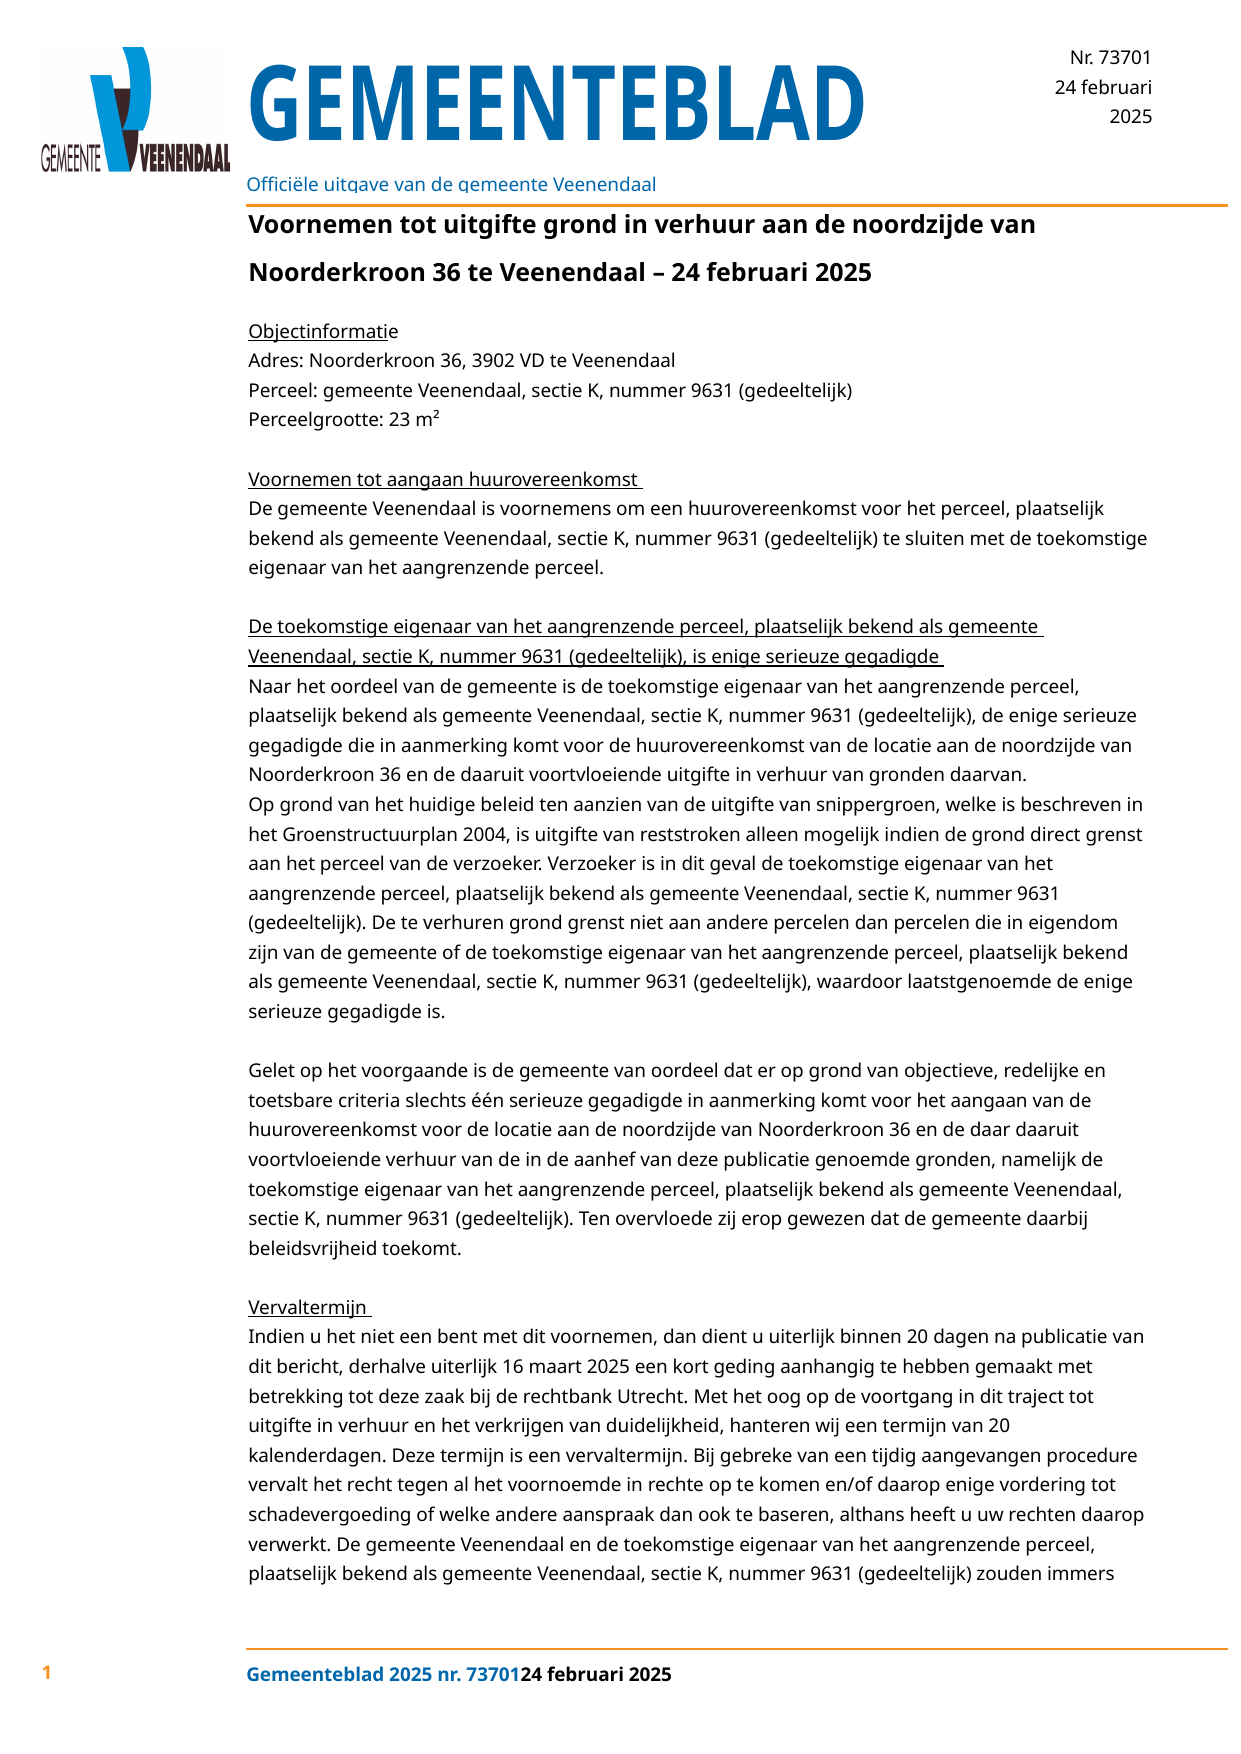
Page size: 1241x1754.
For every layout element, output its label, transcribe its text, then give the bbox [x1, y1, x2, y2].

text Voornemen tot uitgifte grond in verhuur aan de noordzijde van Noorderkroon 36 te Veenendaal – 24 februari 2025 [248, 207, 1152, 288]
text Indien u het niet een bent met dit voornemen, dan dient u uiterlijk binnen 20 dagen na publicatie van dit bericht, derhalve uiterlijk 16 maart 2025 een kort geding aanhangig te hebben gemaakt met betrekking tot deze zaak bij de rechtbank Utrecht. Met het oog op de voortgang in dit traject tot uitgifte in verhuur en het verkrijgen van duidelijkheid, hanteren wij een termijn van 20 kalenderdagen. Deze termijn is een vervaltermijn. Bij gebreke van een tijdig aangevangen procedure vervalt het recht tegen al het voornoemde in rechte op te komen en/of daarop enige vordering tot schadevergoeding of welke andere aanspraak dan ook te baseren, althans heeft u uw rechten daarop verwerkt. De gemeente Veenendaal en de toekomstige eigenaar van het aangrenzende perceel, plaatselijk bekend als gemeente Veenendaal, sectie K, nummer 9631 (gedeeltelijk) zouden immers [248, 1324, 1152, 1586]
text Naar het oordeel van de gemeente is de toekomstige eigenaar van het aangrenzende perceel, plaatselijk bekend als gemeente Veenendaal, sectie K, nummer 9631 (gedeeltelijk), de enige serieuze gegadigde die in aanmerking komt voor de huurovereenkomst van de locatie aan de noordzijde van Noorderkroon 36 en de daaruit voortvloeiende uitgifte in verhuur van gronden daarvan. [248, 673, 1152, 787]
text De toekomstige eigenaar van het aangrenzende perceel, plaatselijk bekend als gemeente Veenendaal, sectie K, nummer 9631 (gedeeltelijk), is enige serieuze gegadigde [248, 614, 1152, 669]
text Adres: Noorderkroon 36, 3902 VD te Veenendaal [248, 347, 1152, 373]
picture [123, 47, 231, 172]
picture [41, 47, 130, 172]
text Voornemen tot aangaan huurovereenkomst [248, 466, 1152, 492]
text De gemeente Veenendaal is voornemens om een huurovereenkomst voor het perceel, plaatselijk bekend als gemeente Veenendaal, sectie K, nummer 9631 (gedeeltelijk) te sluiten met de toekomstige eigenaar van het aangrenzende perceel. [248, 495, 1152, 580]
text Vervaltermijn [248, 1294, 1152, 1320]
text Gelet op het voorgaande is de gemeente van oordeel dat er op grond van objectieve, redelijke en toetsbare criteria slechts één serieuze gegadigde in aanmerking komt voor het aangaan van de huurovereenkomst voor de locatie aan de noordzijde van Noorderkroon 36 en de daar daaruit voortvloeiende verhuur van de in de aanhef van deze publicatie genoemde gronden, namelijk de toekomstige eigenaar van het aangrenzende perceel, plaatselijk bekend als gemeente Veenendaal, sectie K, nummer 9631 (gedeeltelijk). Ten overvloede zij erop gewezen dat de gemeente daarbij beleidsvrijheid toekomt. [248, 1057, 1152, 1261]
text Op grond van het huidige beleid ten aanzien van de uitgifte van snippergroen, welke is beschreven in het Groenstructuurplan 2004, is uitgifte van reststroken alleen mogelijk indien de grond direct grenst aan het perceel van de verzoeker. Verzoeker is in dit geval de toekomstige eigenaar van het aangrenzende perceel, plaatselijk bekend als gemeente Veenendaal, sectie K, nummer 9631 (gedeeltelijk). De te verhuren grond grenst niet aan andere percelen dan percelen die in eigendom zijn van de gemeente of de toekomstige eigenaar van het aangrenzende perceel, plaatselijk bekend als gemeente Veenendaal, sectie K, nummer 9631 (gedeeltelijk), waardoor laatstgenoemde de enige serieuze gegadigde is. [248, 791, 1152, 1024]
text Perceel: gemeente Veenendaal, sectie K, nummer 9631 (gedeeltelijk) [248, 377, 1152, 403]
text Objectinformatie [248, 318, 1152, 344]
text Perceelgrootte: 23 m² [248, 407, 1152, 432]
